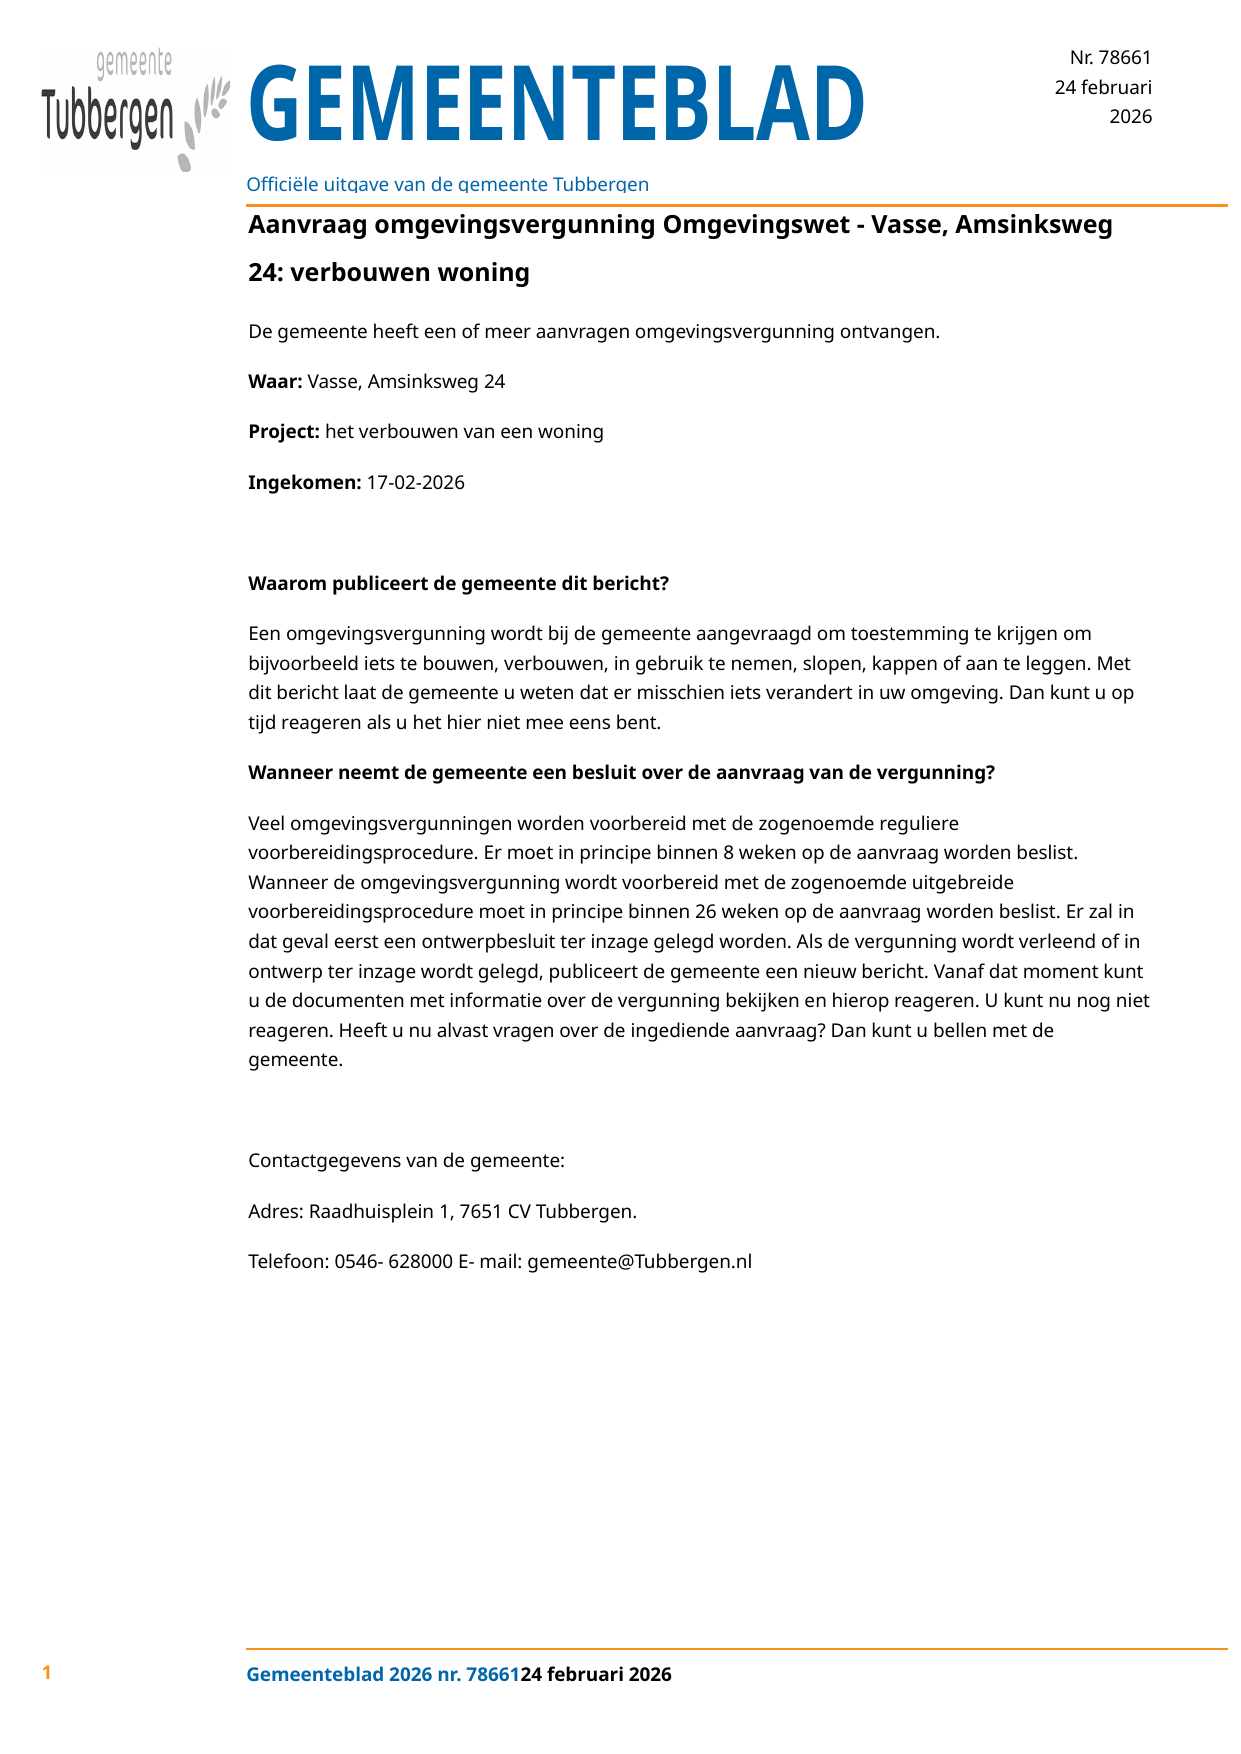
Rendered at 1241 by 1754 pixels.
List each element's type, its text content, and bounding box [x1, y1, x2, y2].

text Ingekomen: 17-02-2026 [248, 469, 1152, 495]
text Project: het verbouwen van een woning [248, 419, 1152, 444]
text Een omgevingsvergunning wordt bij de gemeente aangevraagd om toestemming te krijgen om bijvoorbeeld iets te bouwen, verbouwen, in gebruik te nemen, slopen, kappen of aan te leggen. Met dit bericht laat de gemeente u weten dat er misschien iets verandert in uw omgeving. Dan kunt u op tijd reageren als u het hier niet mee eens bent. [248, 620, 1152, 735]
text Contactgegevens van de gemeente: [248, 1147, 1152, 1173]
text Wanneer neemt de gemeente een besluit over de aanvraag van de vergunning? [248, 759, 1152, 785]
text Waar: Vasse, Amsinksweg 24 [248, 368, 1152, 394]
text Aanvraag omgevingsvergunning Omgevingswet - Vasse, Amsinksweg 24: verbouwen woning [248, 207, 1152, 288]
text Veel omgevingsvergunningen worden voorbereid met de zogenoemde reguliere voorbereidingsprocedure. Er moet in principe binnen 8 weken op de aanvraag worden beslist. Wanneer de omgevingsvergunning wordt voorbereid met de zogenoemde uitgebreide voorbereidingsprocedure moet in principe binnen 26 weken op de aanvraag worden beslist. Er zal in dat geval eerst een ontwerpbesluit ter inzage gelegd worden. Als de vergunning wordt verleend of in ontwerp ter inzage wordt gelegd, publiceert de gemeente een nieuw bericht. Vanaf dat moment kunt u de documenten met informatie over de vergunning bekijken en hierop reageren. U kunt nu nog niet reageren. Heeft u nu alvast vragen over de ingediende aanvraag? Dan kunt u bellen met de gemeente. [248, 810, 1152, 1072]
text Waarom publiceert de gemeente dit bericht? [248, 570, 1152, 596]
text Telefoon: 0546- 628000 E- mail: gemeente@Tubbergen.nl [248, 1248, 1152, 1274]
text De gemeente heeft een of meer aanvragen omgevingsvergunning ontvangen. [248, 318, 1152, 344]
picture [41, 47, 231, 172]
text Adres: Raadhuisplein 1, 7651 CV Tubbergen. [248, 1198, 1152, 1224]
